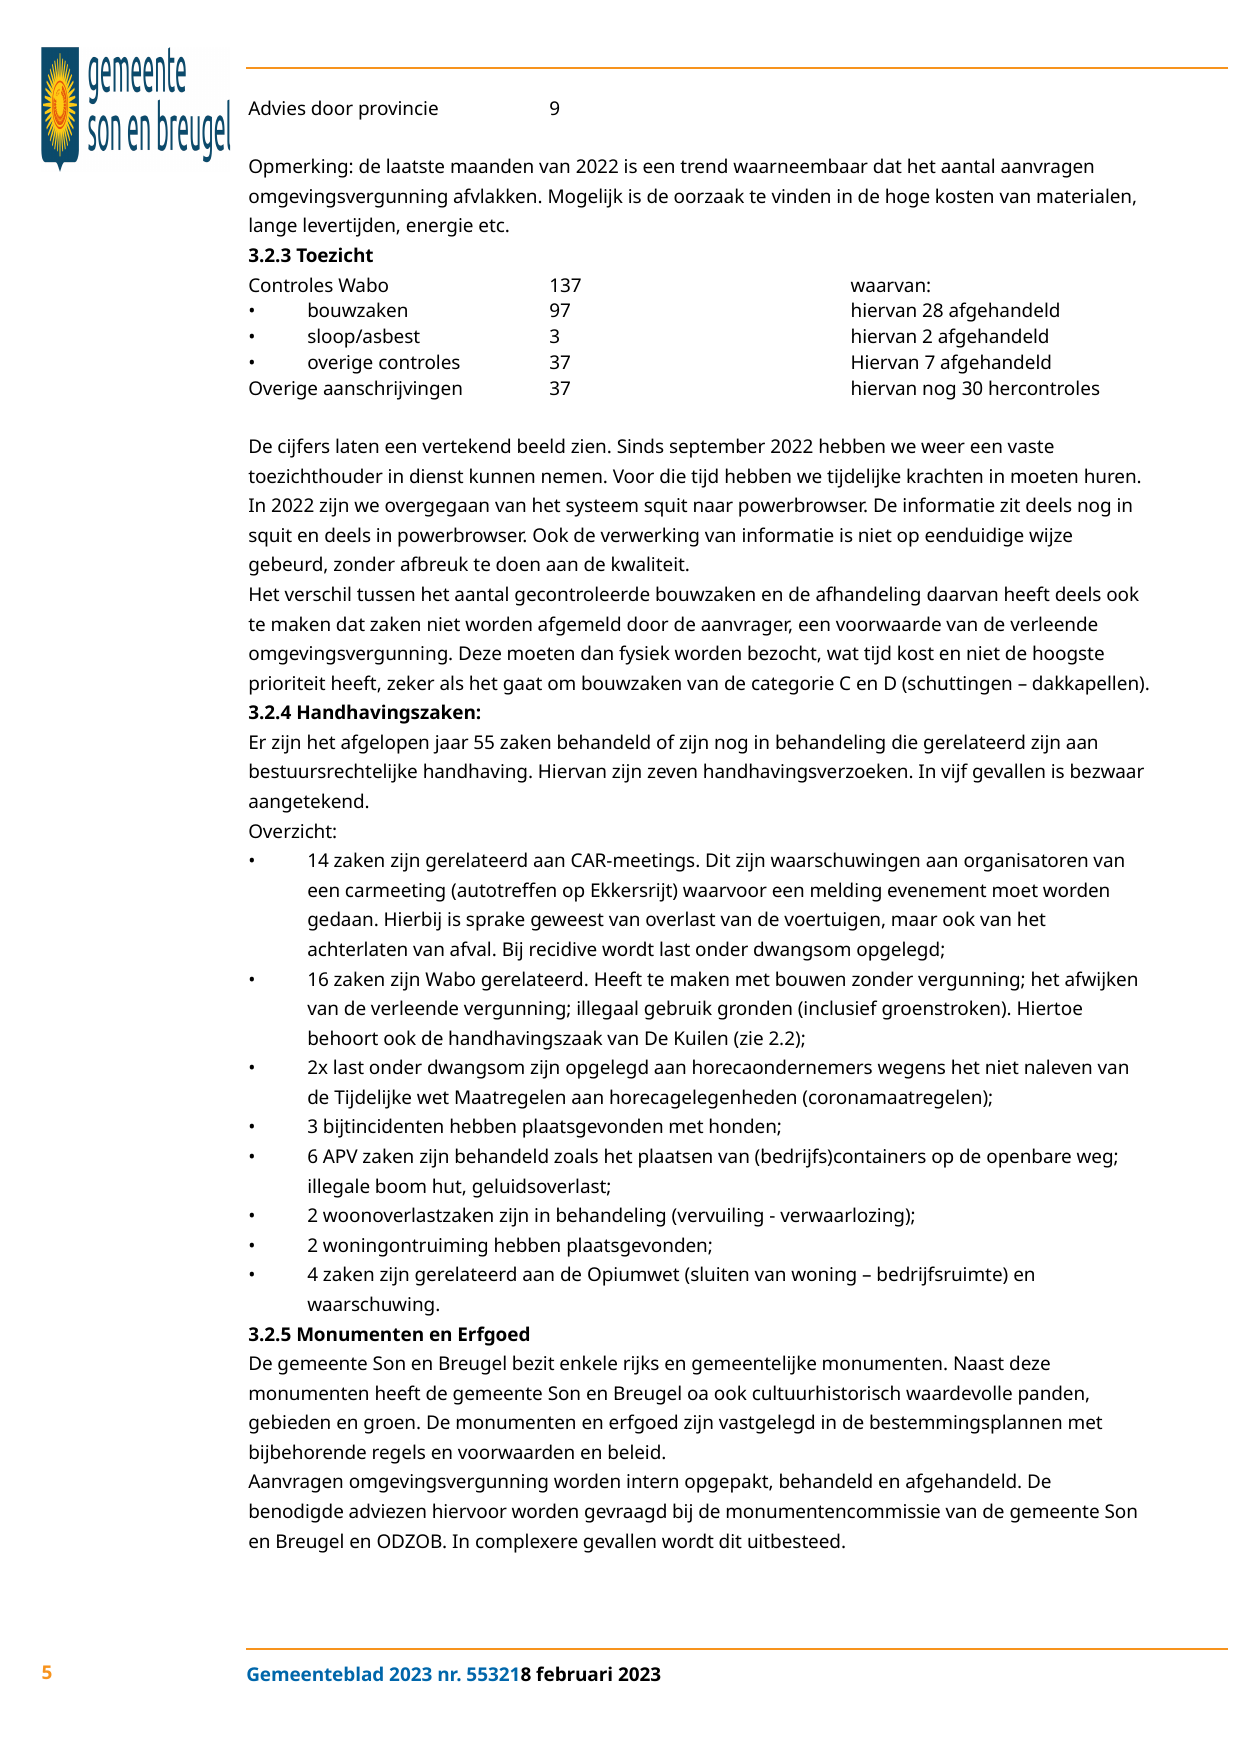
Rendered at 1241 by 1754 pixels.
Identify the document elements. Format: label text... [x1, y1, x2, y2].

table_cell 37 [549, 375, 850, 400]
text Overzicht: [248, 818, 1152, 843]
table_cell 9 [549, 95, 850, 121]
table_header Controles Wabo [248, 272, 549, 297]
text De gemeente Son en Breugel bezit enkele rijks en gemeentelijke monumenten. Naast deze monumenten heeft de gemeente Son en Breugel oa ook cultuurhistorisch waardevolle panden, gebieden en groen. De monumenten en erfgoed zijn vastgelegd in de bestemmingsplannen met bijbehorende regels en voorwaarden en beleid. [248, 1350, 1152, 1465]
picture [41, 47, 231, 172]
list 2 woonoverlastzaken zijn in behandeling (vervuiling - verwaarlozing); [248, 1202, 1152, 1228]
text Aanvragen omgevingsvergunning worden intern opgepakt, behandeld en afgehandeld. De benodigde adviezen hiervoor worden gevraagd bij de monumentencommissie van de gemeente Son en Breugel en ODZOB. In complexere gevallen wordt dit uitbesteed. [248, 1469, 1152, 1553]
table_cell 3 [549, 323, 850, 349]
list 2x last onder dwangsom zijn opgelegd aan horecaondernemers wegens het niet naleven van de Tijdelijke wet Maatregelen aan horecagelegenheden (coronamaatregelen); [248, 1054, 1152, 1110]
text Opmerking: de laatste maanden van 2022 is een trend waarneembaar dat het aantal aanvragen omgevingsvergunning afvlakken. Mogelijk is de oorzaak te vinden in de hoge kosten van materialen, lange levertijden, energie etc. [248, 153, 1152, 238]
table_header 137 [549, 272, 850, 297]
table_cell hiervan nog 30 hercontroles [850, 375, 1152, 400]
table_cell [850, 95, 1152, 121]
text Het verschil tussen het aantal gecontroleerde bouwzaken en de afhandeling daarvan heeft deels ook te maken dat zaken niet worden afgemeld door de aanvrager, een voorwaarde van de verleende omgevingsvergunning. Deze moeten dan fysiek worden bezocht, wat tijd kost en niet de hoogste prioriteit heeft, zeker als het gaat om bouwzaken van de categorie C en D (schuttingen – dakkapellen). [248, 581, 1152, 696]
list 4 zaken zijn gerelateerd aan de Opiumwet (sluiten van woning – bedrijfsruimte) en waarschuwing. [248, 1262, 1152, 1317]
list 3 bijtincidenten hebben plaatsgevonden met honden; [248, 1114, 1152, 1139]
list 2 woningontruiming hebben plaatsgevonden; [248, 1232, 1152, 1258]
text Er zijn het afgelopen jaar 55 zaken behandeld of zijn nog in behandeling die gerelateerd zijn aan bestuursrechtelijke handhaving. Hiervan zijn zeven handhavingsverzoeken. In vijf gevallen is bezwaar aangetekend. [248, 729, 1152, 814]
table_cell sloop/asbest [248, 323, 549, 349]
table_cell Advies door provincie [248, 95, 549, 121]
table_cell hiervan 2 afgehandeld [850, 323, 1152, 349]
text 3.2.4 Handhavingszaken: [248, 699, 1152, 725]
list 6 APV zaken zijn behandeld zoals het plaatsen van (bedrijfs)containers op de openbare weg; illegale boom hut, geluidsoverlast; [248, 1143, 1152, 1198]
table_cell 37 [549, 349, 850, 375]
table_cell Hiervan 7 afgehandeld [850, 349, 1152, 375]
list 16 zaken zijn Wabo gerelateerd. Heeft te maken met bouwen zonder vergunning; het afwijken van de verleende vergunning; illegaal gebruik gronden (inclusief groenstroken). Hiertoe behoort ook de handhavingszaak van De Kuilen (zie 2.2); [248, 966, 1152, 1051]
table_cell hiervan 28 afgehandeld [850, 298, 1152, 323]
table_cell 97 [549, 298, 850, 323]
text 3.2.5 Monumenten en Erfgoed [248, 1321, 1152, 1346]
table_cell Overige aanschrijvingen [248, 375, 549, 400]
table_cell overige controles [248, 349, 549, 375]
list 14 zaken zijn gerelateerd aan CAR-meetings. Dit zijn waarschuwingen aan organisatoren van een carmeeting (autotreffen op Ekkersrijt) waarvoor een melding evenement moet worden gedaan. Hierbij is sprake geweest van overlast van de voertuigen, maar ook van het achterlaten van afval. Bij recidive wordt last onder dwangsom opgelegd; [248, 847, 1152, 962]
text 3.2.3 Toezicht [248, 242, 1152, 268]
table_header waarvan: [850, 272, 1152, 297]
text De cijfers laten een vertekend beeld zien. Sinds september 2022 hebben we weer een vaste toezichthouder in dienst kunnen nemen. Voor die tijd hebben we tijdelijke krachten in moeten huren. In 2022 zijn we overgegaan van het systeem squit naar powerbrowser. De informatie zit deels nog in squit en deels in powerbrowser. Ook de verwerking van informatie is niet op eenduidige wijze gebeurd, zonder afbreuk te doen aan de kwaliteit. [248, 433, 1152, 577]
table_cell bouwzaken [248, 298, 549, 323]
